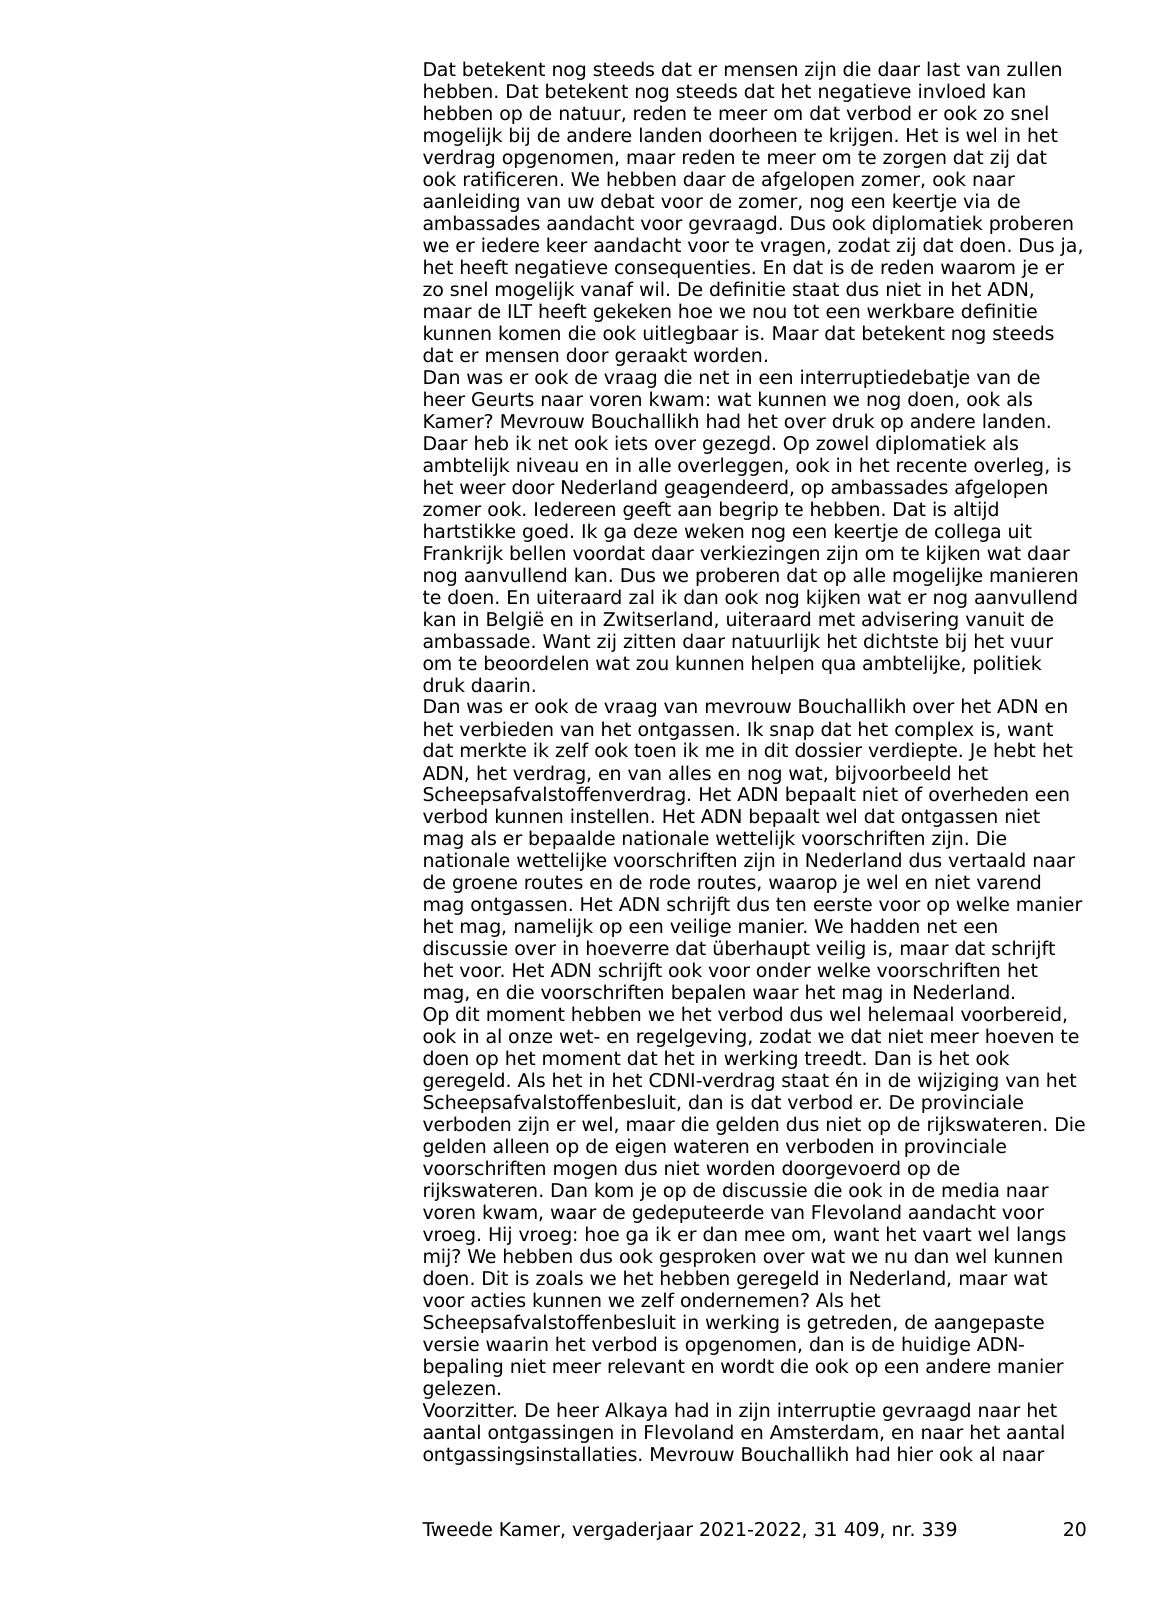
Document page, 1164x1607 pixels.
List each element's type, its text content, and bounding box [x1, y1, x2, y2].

text Op dit moment hebben we het verbod dus wel helemaal voorbereid, ook in al onze wet- en regelgeving, zodat we dat niet meer hoeven te doen op het moment dat het in werking treedt. Dan is het ook geregeld. Als het in het CDNI-verdrag staat én in de wijziging van het Scheepsafvalstoffenbesluit, dan is dat verbod er. De provinciale verboden zijn er wel, maar die gelden dus niet op de rijkswateren. Die gelden alleen op de eigen wateren en verboden in provinciale voorschriften mogen dus niet worden doorgevoerd op de rijkswateren. Dan kom je op de discussie die ook in de media naar voren kwam, waar de gedeputeerde van Flevoland aandacht voor vroeg. Hij vroeg: hoe ga ik er dan mee om, want het vaart wel langs mij? We hebben dus ook gesproken over wat we nu dan wel kunnen doen. Dit is zoals we het hebben geregeld in Nederland, maar wat voor acties kunnen we zelf ondernemen? Als het Scheepsafvalstoffenbesluit in werking is getreden, de aangepaste versie waarin het verbod is opgenomen, dan is de huidige ADN-bepaling niet meer relevant en wordt die ook op een andere manier gelezen. [422, 1004, 1087, 1400]
text Dat betekent nog steeds dat er mensen zijn die daar last van zullen hebben. Dat betekent nog steeds dat het negatieve invloed kan hebben op de natuur, reden te meer om dat verbod er ook zo snel mogelijk bij de andere landen doorheen te krijgen. Het is wel in het verdrag opgenomen, maar reden te meer om te zorgen dat zij dat ook ratificeren. We hebben daar de afgelopen zomer, ook naar aanleiding van uw debat voor de zomer, nog een keertje via de ambassades aandacht voor gevraagd. Dus ook diplomatiek proberen we er iedere keer aandacht voor te vragen, zodat zij dat doen. Dus ja, het heeft negatieve consequenties. En dat is de reden waarom je er zo snel mogelijk vanaf wil. De definitie staat dus niet in het ADN, maar de ILT heeft gekeken hoe we nou tot een werkbare definitie kunnen komen die ook uitlegbaar is. Maar dat betekent nog steeds dat er mensen door geraakt worden. [422, 59, 1087, 367]
text Dan was er ook de vraag die net in een interruptiedebatje van de heer Geurts naar voren kwam: wat kunnen we nog doen, ook als Kamer? Mevrouw Bouchallikh had het over druk op andere landen. Daar heb ik net ook iets over gezegd. Op zowel diplomatiek als ambtelijk niveau en in alle overleggen, ook in het recente overleg, is het weer door Nederland geagendeerd, op ambassades afgelopen zomer ook. Iedereen geeft aan begrip te hebben. Dat is altijd hartstikke goed. Ik ga deze weken nog een keertje de collega uit Frankrijk bellen voordat daar verkiezingen zijn om te kijken wat daar nog aanvullend kan. Dus we proberen dat op alle mogelijke manieren te doen. En uiteraard zal ik dan ook nog kijken wat er nog aanvullend kan in België en in Zwitserland, uiteraard met advisering vanuit de ambassade. Want zij zitten daar natuurlijk het dichtste bij het vuur om te beoordelen wat zou kunnen helpen qua ambtelijke, politiek druk daarin. [422, 367, 1087, 696]
text Voorzitter. De heer Alkaya had in zijn interruptie gevraagd naar het aantal ontgassingen in Flevoland en Amsterdam, en naar het aantal ontgassingsinstallaties. Mevrouw Bouchallikh had hier ook al naar [422, 1400, 1087, 1466]
text Dan was er ook de vraag van mevrouw Bouchallikh over het ADN en het verbieden van het ontgassen. Ik snap dat het complex is, want dat merkte ik zelf ook toen ik me in dit dossier verdiepte. Je hebt het ADN, het verdrag, en van alles en nog wat, bijvoorbeeld het Scheepsafvalstoffenverdrag. Het ADN bepaalt niet of overheden een verbod kunnen instellen. Het ADN bepaalt wel dat ontgassen niet mag als er bepaalde nationale wettelijk voorschriften zijn. Die nationale wettelijke voorschriften zijn in Nederland dus vertaald naar de groene routes en de rode routes, waarop je wel en niet varend mag ontgassen. Het ADN schrijft dus ten eerste voor op welke manier het mag, namelijk op een veilige manier. We hadden net een discussie over in hoeverre dat überhaupt veilig is, maar dat schrijft het voor. Het ADN schrijft ook voor onder welke voorschriften het mag, en die voorschriften bepalen waar het mag in Nederland. [422, 696, 1087, 1004]
